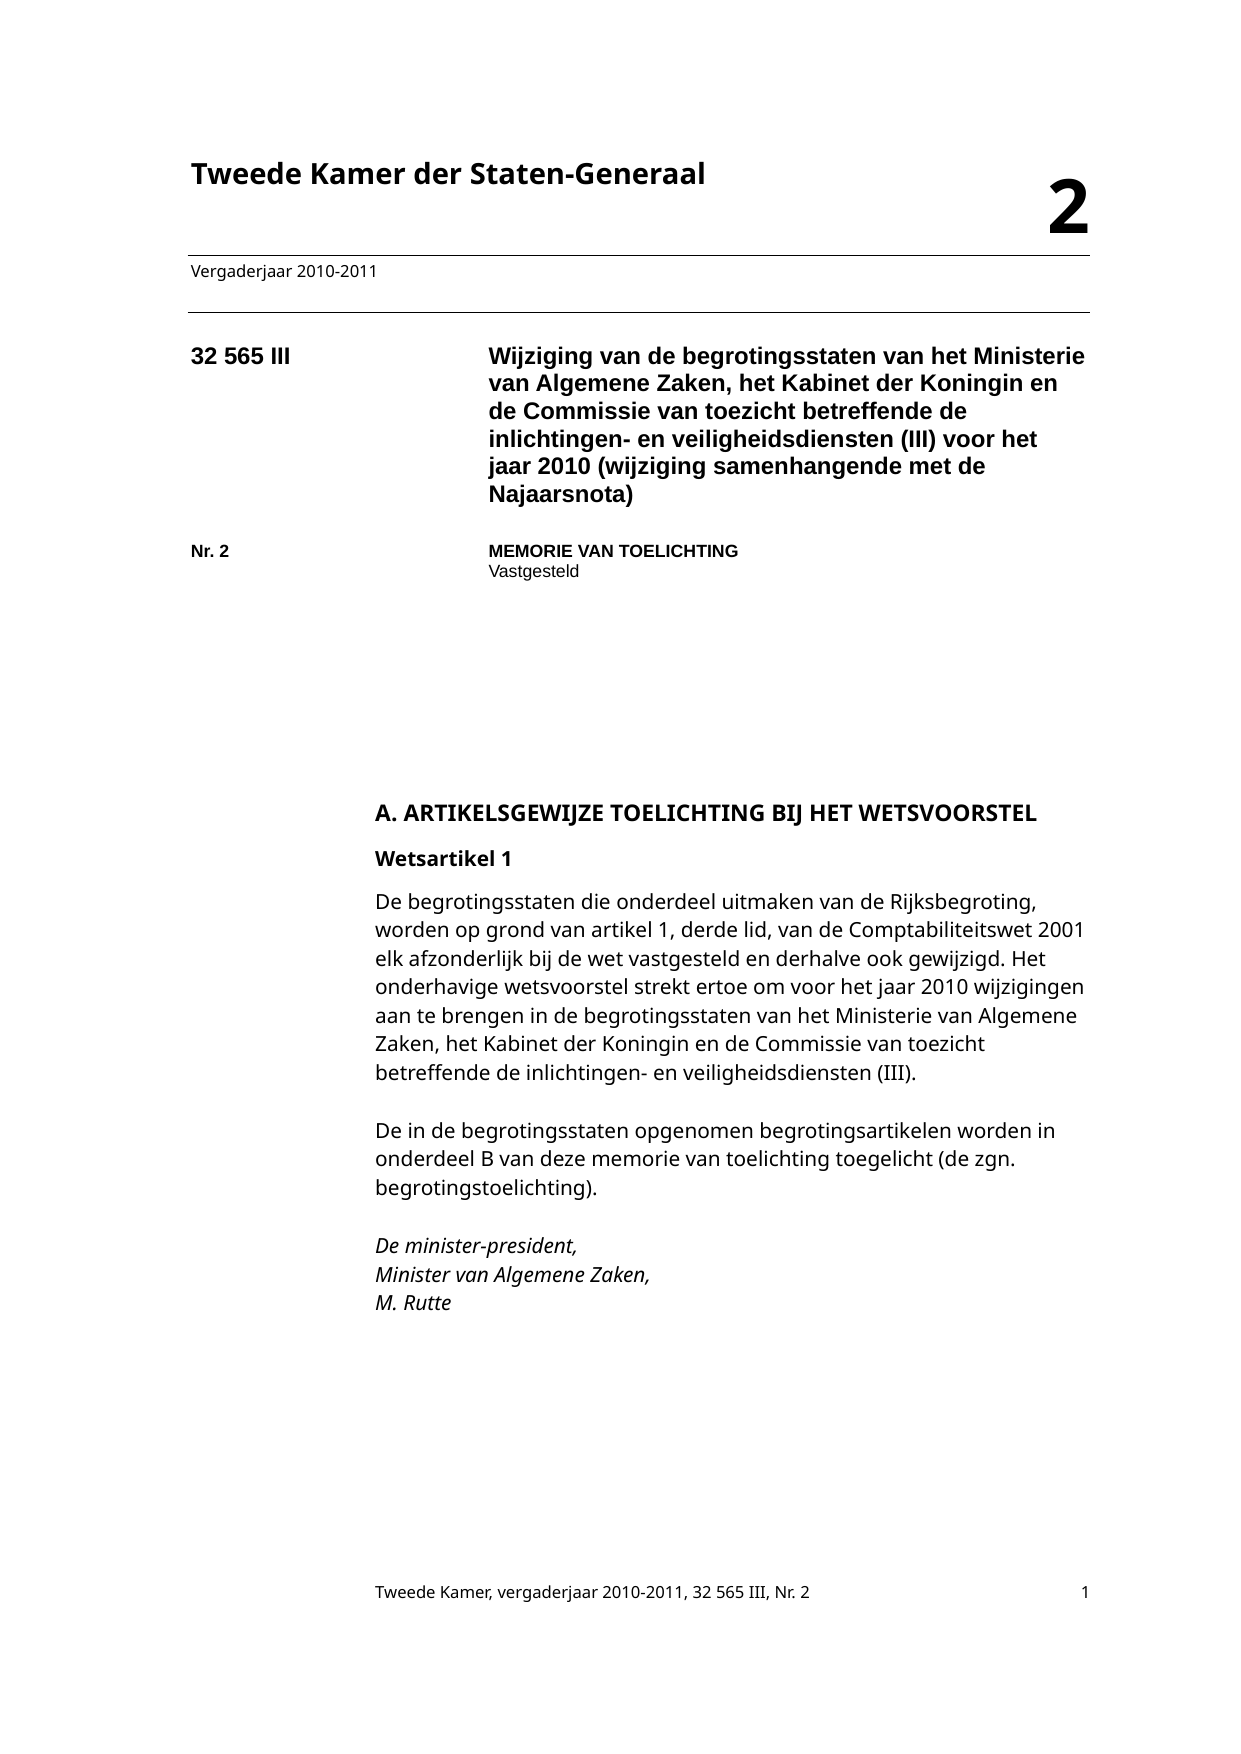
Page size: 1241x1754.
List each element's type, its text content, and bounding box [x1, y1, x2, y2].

table_header 2 [910, 150, 1090, 255]
text Minister van Algemene Zaken, [375, 1260, 1090, 1288]
subtitle A. ARTIKELSGEWIJZE TOELICHTING BIJ HET WETSVOORSTEL [375, 797, 1090, 829]
table_cell Vergaderjaar 2010-2011 [188, 256, 485, 312]
text De minister-president, [375, 1231, 1090, 1260]
table_cell [485, 313, 1090, 339]
text M. Rutte [375, 1288, 1090, 1317]
text Wetsartikel 1 [375, 844, 1090, 872]
table_cell 32 565 III [188, 339, 485, 537]
table_cell [485, 256, 1090, 312]
table_cell MEMORIE VAN TOELICHTING Vastgesteld [485, 538, 1090, 656]
table_cell [188, 313, 485, 339]
text De begrotingsstaten die onderdeel uitmaken van de Rijksbegroting, worden op grond van artikel 1, derde lid, van de Comptabiliteitswet 2001 elk afzonderlijk bij de wet vastgesteld en derhalve ook gewijzigd. Het onderhavige wetsvoorstel strekt ertoe om voor het jaar 2010 wijzigingen aan te brengen in de begrotingsstaten van het Ministerie van Algemene Zaken, het Kabinet der Koningin en de Commissie van toezicht betreffende de inlichtingen- en veiligheidsdiensten (III). [375, 887, 1090, 1086]
text De in de begrotingsstaten opgenomen begrotingsartikelen worden in onderdeel B van deze memorie van toelichting toegelicht (de zgn. begrotingstoelichting). [375, 1116, 1090, 1201]
table_cell Nr. 2 [188, 538, 485, 656]
table_cell Wijziging van de begrotingsstaten van het Ministerie van Algemene Zaken, het Kabinet der Koningin en de Commissie van toezicht betreffende de inlichtingen- en veiligheidsdiensten (III) voor het jaar 2010 (wijziging samenhangende met de Najaarsnota) [485, 339, 1090, 537]
table_header Tweede Kamer der Staten-Generaal [188, 150, 909, 255]
